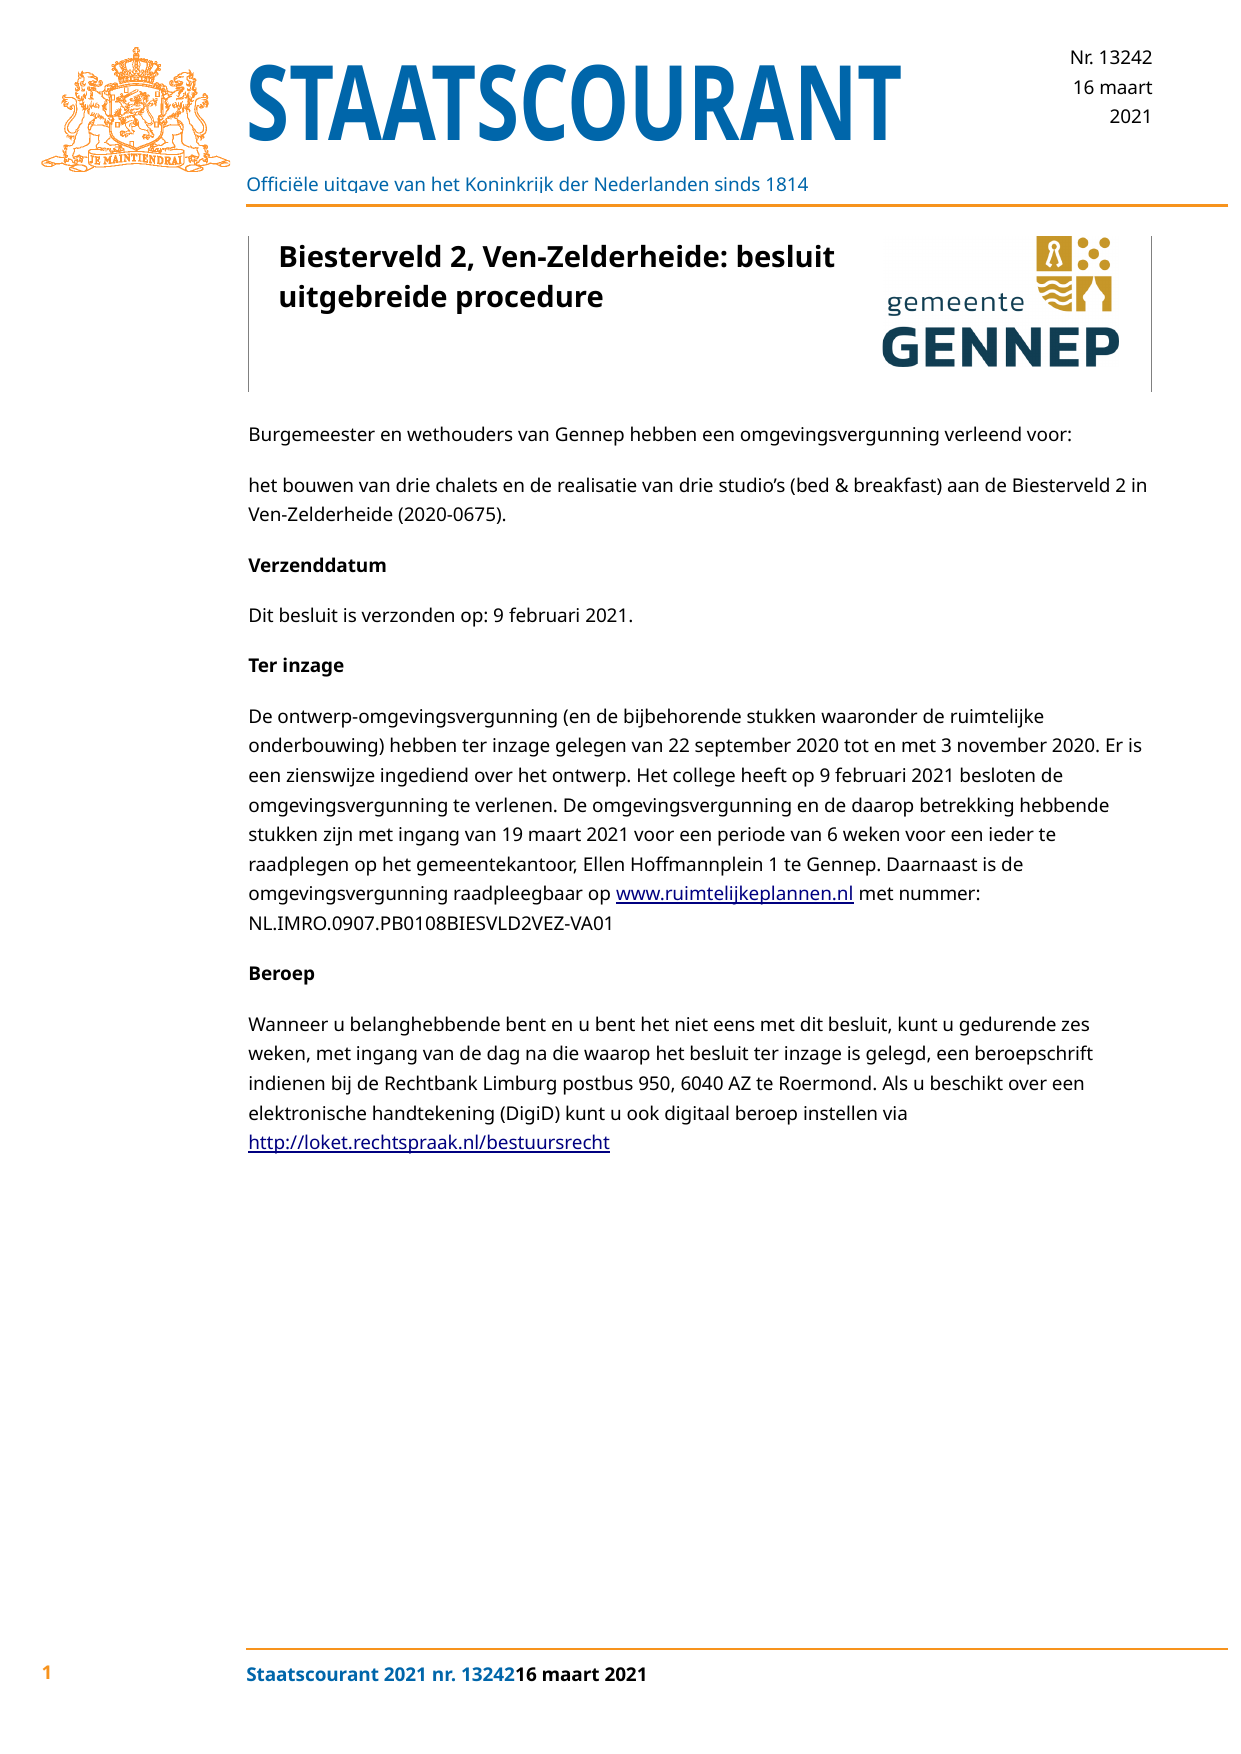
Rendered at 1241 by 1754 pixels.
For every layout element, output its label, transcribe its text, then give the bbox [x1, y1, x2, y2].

table_header Biesterveld 2, Ven-Zelderheide: besluit uitgebreide procedure [249, 236, 850, 392]
text het bouwen van drie chalets en de realisatie van drie studio’s (bed & breakfast) aan de Biesterveld 2 in Ven-Zelderheide (2020-0675). [248, 472, 1152, 527]
text Beroep [248, 961, 1152, 986]
picture [882, 236, 1119, 367]
text De ontwerp-omgevingsvergunning (en de bijbehorende stukken waaronder de ruimtelijke onderbouwing) hebben ter inzage gelegen van 22 september 2020 tot en met 3 november 2020. Er is een zienswijze ingediend over het ontwerp. Het college heeft op 9 februari 2021 besloten de omgevingsvergunning te verlenen. De omgevingsvergunning en de daarop betrekking hebbende stukken zijn met ingang van 19 maart 2021 voor een periode van 6 weken voor een ieder te raadplegen op het gemeentekantoor, Ellen Hoffmannplein 1 te Gennep. Daarnaast is de omgevingsvergunning raadpleegbaar op www.ruimtelijkeplannen.nl met nummer: NL.IMRO.0907.PB0108BIESVLD2VEZ-VA01 [248, 703, 1152, 936]
text Verzenddatum [248, 552, 1152, 577]
text Ter inzage [248, 653, 1152, 678]
text Wanneer u belanghebbende bent en u bent het niet eens met dit besluit, kunt u gedurende zes weken, met ingang van de dag na die waarop het besluit ter inzage is gelegd, een beroepschrift indienen bij de Rechtbank Limburg postbus 950, 6040 AZ te Roermond. Als u beschikt over een elektronische handtekening (DigiD) kunt u ook digitaal beroep instellen via http://loket.rechtspraak.nl/bestuursrecht [248, 1011, 1152, 1155]
text Burgemeester en wethouders van Gennep hebben een omgevingsvergunning verleend voor: [248, 421, 1152, 447]
picture [41, 47, 231, 172]
table_header [850, 236, 1151, 392]
text Dit besluit is verzonden op: 9 februari 2021. [248, 602, 1152, 628]
